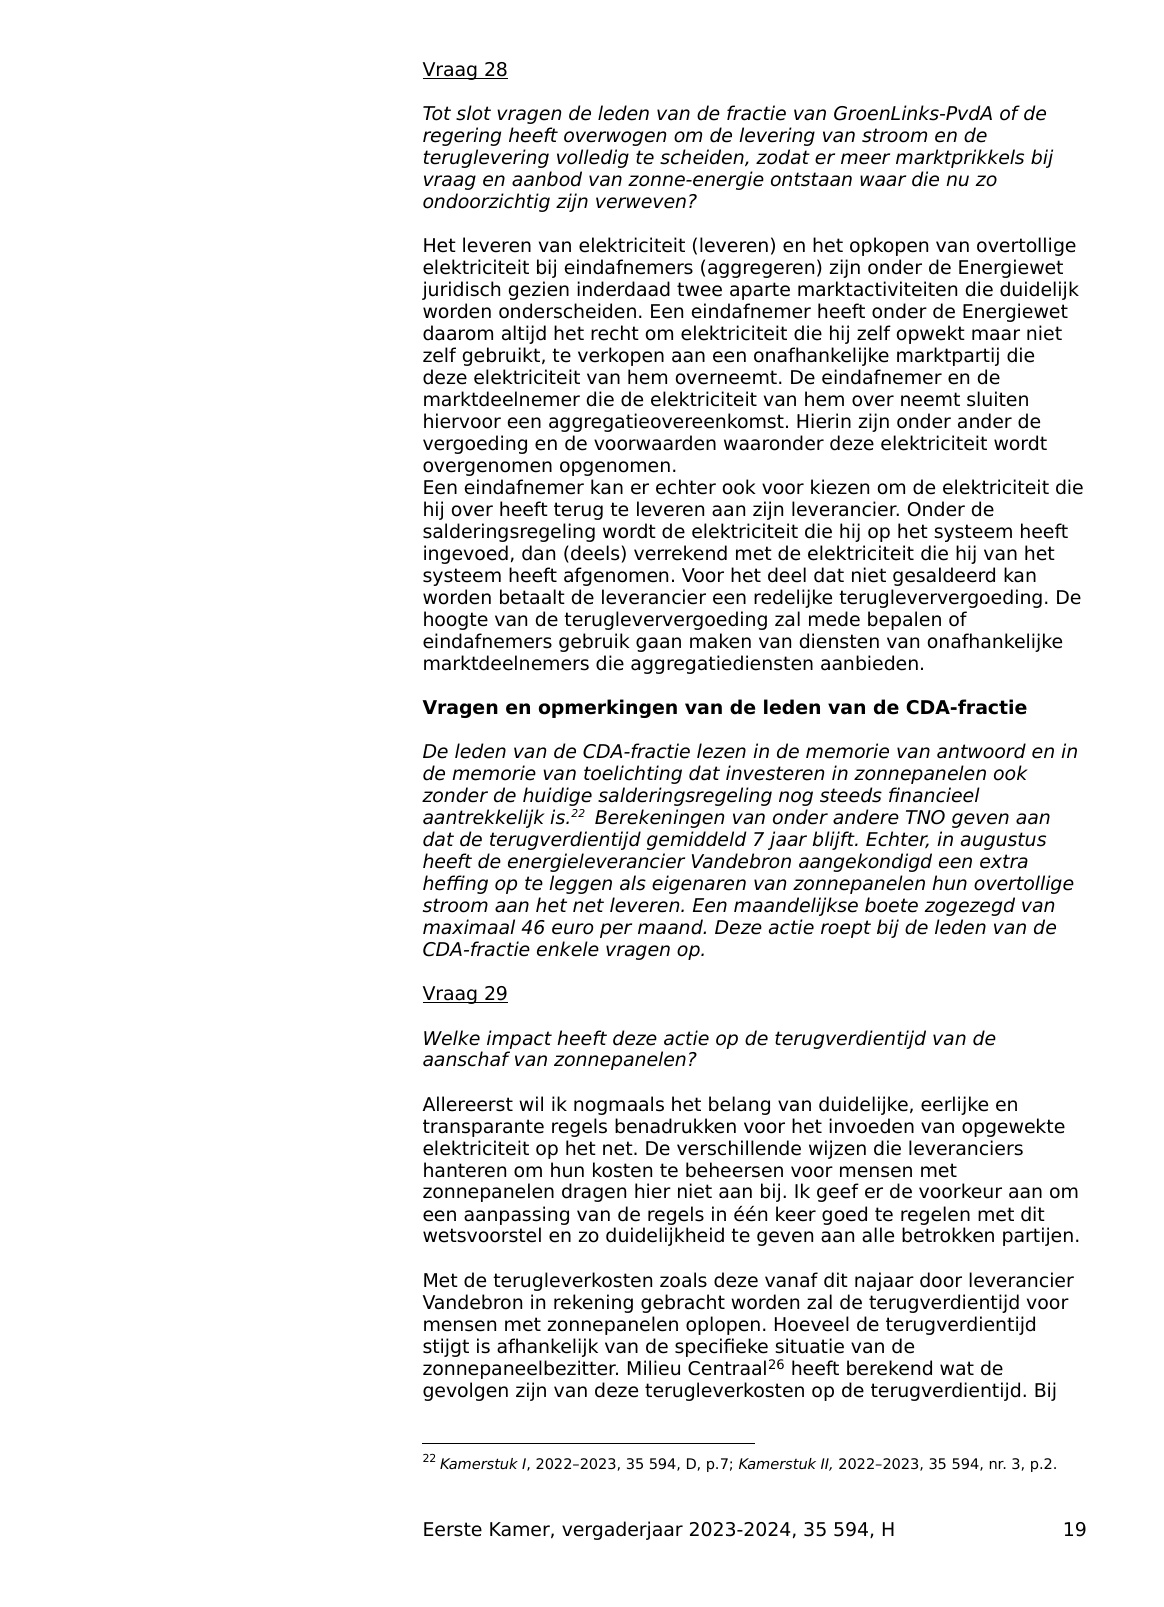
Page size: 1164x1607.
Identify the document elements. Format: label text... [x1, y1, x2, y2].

text Het leveren van elektriciteit (leveren) en het opkopen van overtollige elektriciteit bij eindafnemers (aggregeren) zijn onder de Energiewet juridisch gezien inderdaad twee aparte marktactiviteiten die duidelijk worden onderscheiden. Een eindafnemer heeft onder de Energiewet daarom altijd het recht om elektriciteit die hij zelf opwekt maar niet zelf gebruikt, te verkopen aan een onafhankelijke marktpartij die deze elektriciteit van hem overneemt. De eindafnemer en de marktdeelnemer die de elektriciteit van hem over neemt sluiten hiervoor een aggregatieovereenkomst. Hierin zijn onder ander de vergoeding en de voorwaarden waaronder deze elektriciteit wordt overgenomen opgenomen. [422, 235, 1087, 477]
subtitle Vraag 29 [422, 983, 1087, 1005]
text Allereerst wil ik nogmaals het belang van duidelijke, eerlijke en transparante regels benadrukken voor het invoeden van opgewekte elektriciteit op het net. De verschillende wijzen die leveranciers hanteren om hun kosten te beheersen voor mensen met zonnepanelen dragen hier niet aan bij. Ik geef er de voorkeur aan om een aanpassing van de regels in één keer goed te regelen met dit wetsvoorstel en zo duidelijkheid te geven aan alle betrokken partijen. [422, 1093, 1087, 1247]
text Welke impact heeft deze actie op de terugverdientijd van de aanschaf van zonnepanelen? [422, 1027, 1087, 1071]
text Met de terugleverkosten zoals deze vanaf dit najaar door leverancier Vandebron in rekening gebracht worden zal de terugverdientijd voor mensen met zonnepanelen oplopen. Hoeveel de terugverdientijd stijgt is afhankelijk van de specifieke situatie van de zonnepaneelbezitter. Milieu Centraal26 heeft berekend wat de gevolgen zijn van deze terugleverkosten op de terugverdientijd. Bij [422, 1269, 1087, 1401]
text De leden van de CDA-fractie lezen in de memorie van antwoord en in de memorie van toelichting dat investeren in zonnepanelen ook zonder de huidige salderingsregeling nog steeds financieel aantrekkelijk is. Berekeningen van onder andere TNO geven aan dat de terugverdientijd gemiddeld 7 jaar blijft. Echter, in augustus heeft de energieleverancier Vandebron aangekondigd een extra heffing op te leggen als eigenaren van zonnepanelen hun overtollige stroom aan het net leveren. Een maandelijkse boete zogezegd van maximaal 46 euro per maand. Deze actie roept bij de leden van de CDA-fractie enkele vragen op. [422, 741, 1087, 961]
text Kamerstuk I, 2022–2023, 35 594, D, p.7; Kamerstuk II, 2022–2023, 35 594, nr. 3, p.2. [422, 1452, 1087, 1474]
subtitle Vraag 28 [422, 59, 1087, 81]
subtitle Vragen en opmerkingen van de leden van de CDA-fractie [422, 697, 1087, 719]
text Tot slot vragen de leden van de fractie van GroenLinks-PvdA of de regering heeft overwogen om de levering van stroom en de teruglevering volledig te scheiden, zodat er meer marktprikkels bij vraag en aanbod van zonne-energie ontstaan waar die nu zo ondoorzichtig zijn verweven? [422, 103, 1087, 213]
text Een eindafnemer kan er echter ook voor kiezen om de elektriciteit die hij over heeft terug te leveren aan zijn leverancier. Onder de salderingsregeling wordt de elektriciteit die hij op het systeem heeft ingevoed, dan (deels) verrekend met de elektriciteit die hij van het systeem heeft afgenomen. Voor het deel dat niet gesaldeerd kan worden betaalt de leverancier een redelijke terugleververgoeding. De hoogte van de terugleververgoeding zal mede bepalen of eindafnemers gebruik gaan maken van diensten van onafhankelijke marktdeelnemers die aggregatiediensten aanbieden. [422, 477, 1087, 675]
